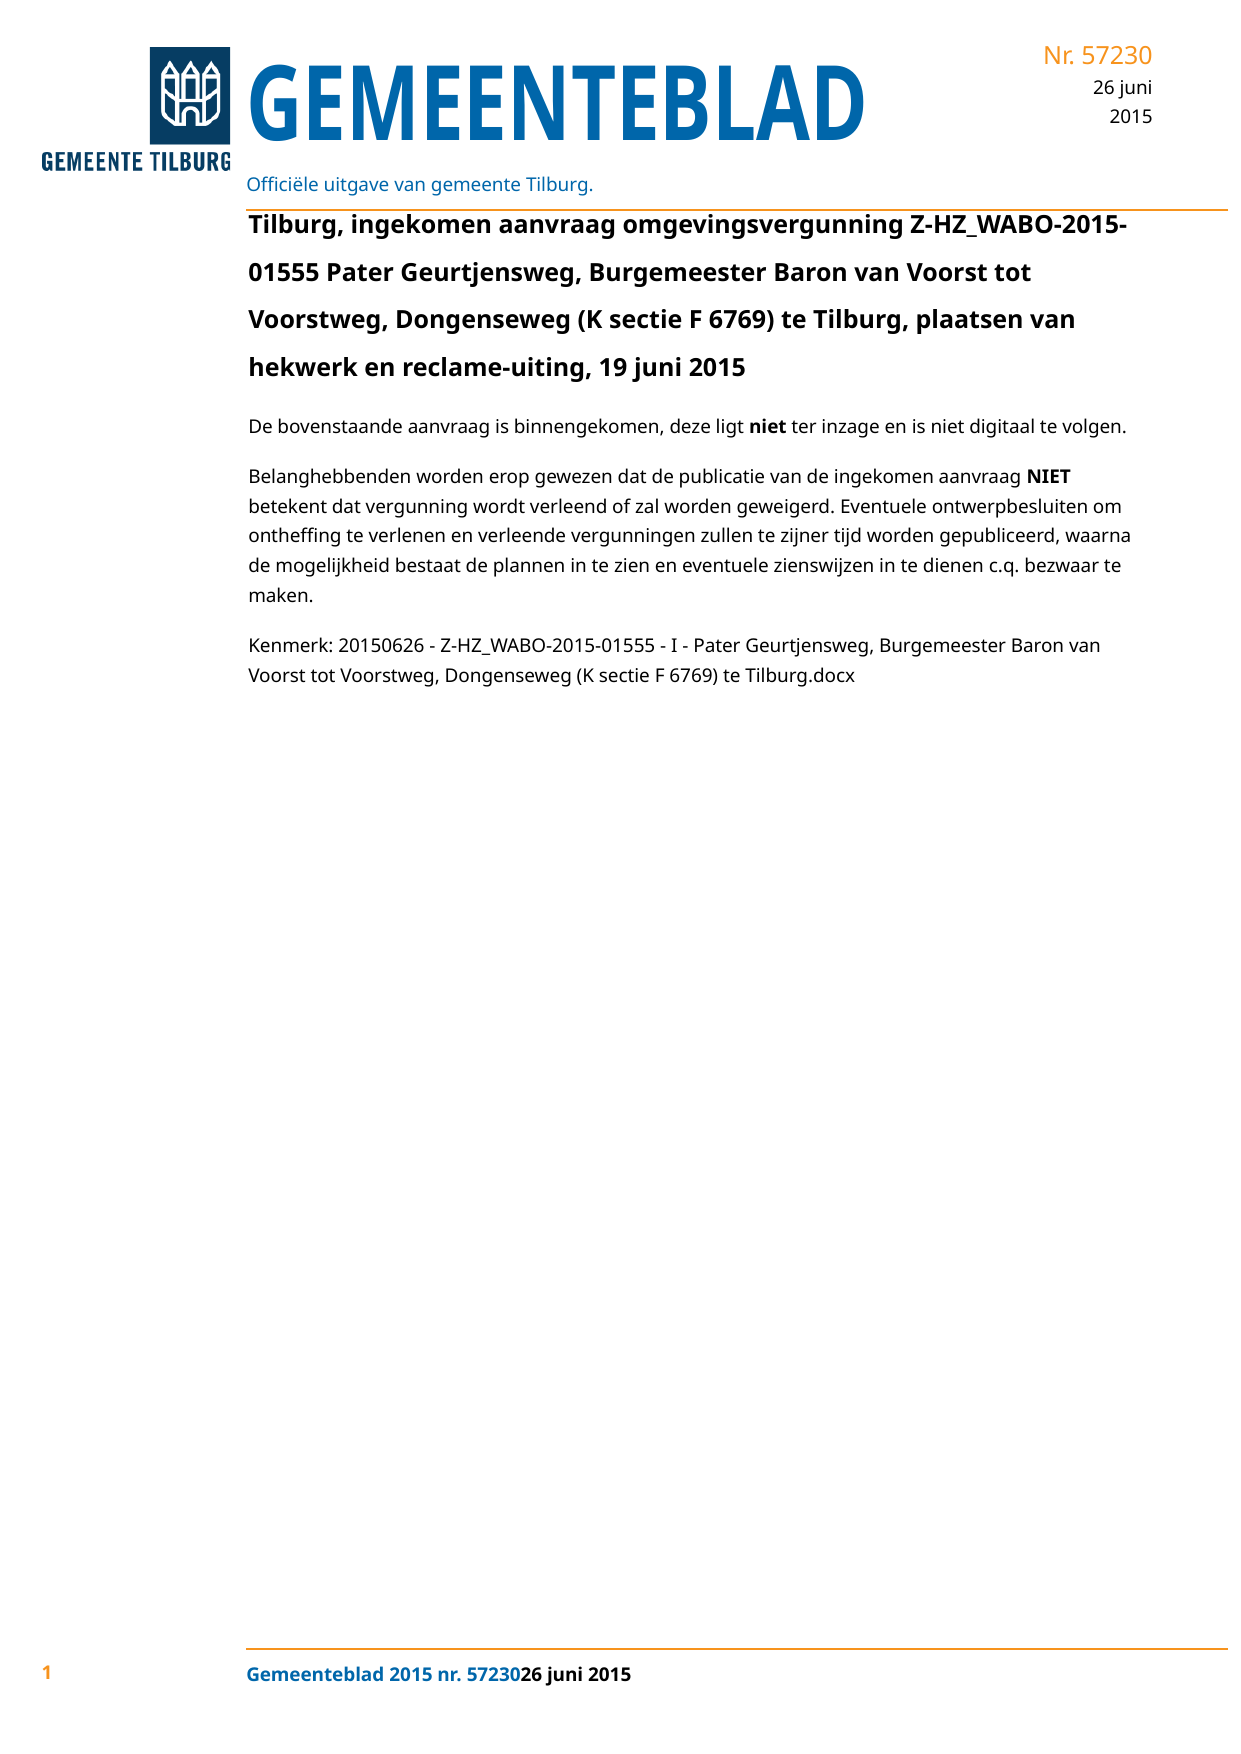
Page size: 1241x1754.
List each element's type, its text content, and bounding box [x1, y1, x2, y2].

text Belanghebbenden worden erop gewezen dat de publicatie van de ingekomen aanvraag NIET betekent dat vergunning wordt verleend of zal worden geweigerd. Eventuele ontwerpbesluiten om ontheffing te verlenen en verleende vergunningen zullen te zijner tijd worden gepubliceerd, waarna de mogelijkheid bestaat de plannen in te zien en eventuele zienswijzen in te dienen c.q. bezwaar te maken. [248, 463, 1152, 608]
picture [41, 47, 231, 172]
text Kenmerk: 20150626 - Z-HZ_WABO-2015-01555 - I - Pater Geurtjensweg, Burgemeester Baron van Voorst tot Voorstweg, Dongenseweg (K sectie F 6769) te Tilburg.docx [248, 632, 1152, 688]
text Tilburg, ingekomen aanvraag omgevingsvergunning Z-HZ_WABO-2015-01555 Pater Geurtjensweg, Burgemeester Baron van Voorst tot Voorstweg, Dongenseweg (K sectie F 6769) te Tilburg, plaatsen van hekwerk en reclame-uiting, 19 juni 2015 [248, 211, 1152, 384]
text De bovenstaande aanvraag is binnengekomen, deze ligt niet ter inzage en is niet digitaal te volgen. [248, 413, 1152, 439]
